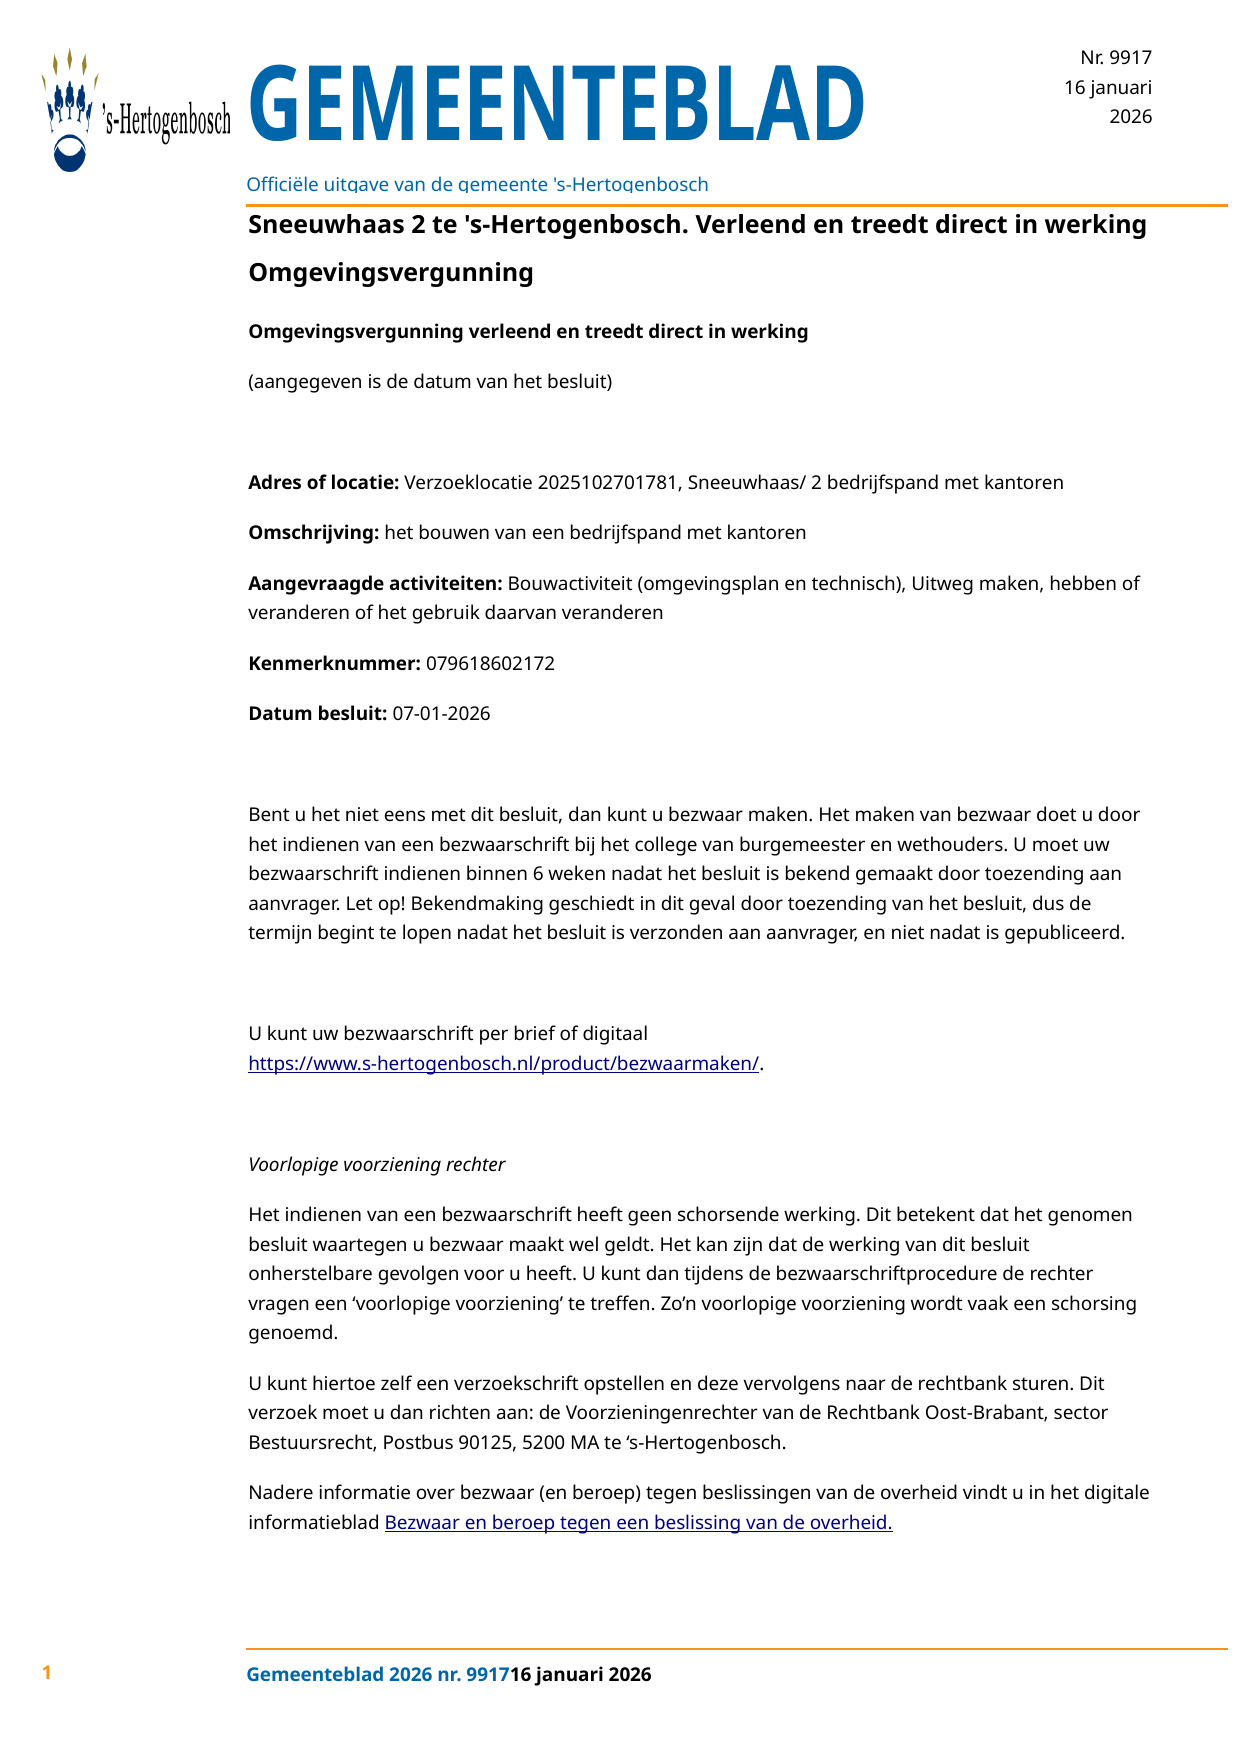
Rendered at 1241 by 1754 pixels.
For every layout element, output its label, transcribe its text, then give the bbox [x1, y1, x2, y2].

text Kenmerknummer: 079618602172 [248, 650, 1152, 676]
text (aangegeven is de datum van het besluit) [248, 368, 1152, 394]
text Omgevingsvergunning verleend en treedt direct in werking [248, 318, 1152, 344]
picture [41, 47, 231, 172]
text Sneeuwhaas 2 te 's-Hertogenbosch. Verleend en treedt direct in werking Omgevingsvergunning [248, 207, 1152, 288]
text Bent u het niet eens met dit besluit, dan kunt u bezwaar maken. Het maken van bezwaar doet u door het indienen van een bezwaarschrift bij het college van burgemeester en wethouders. U moet uw bezwaarschrift indienen binnen 6 weken nadat het besluit is bekend gemaakt door toezending aan aanvrager. Let op! Bekendmaking geschiedt in dit geval door toezending van het besluit, dus de termijn begint te lopen nadat het besluit is verzonden aan aanvrager, en niet nadat is gepubliceerd. [248, 801, 1152, 945]
text Datum besluit: 07-01-2026 [248, 700, 1152, 726]
text U kunt uw bezwaarschrift per brief of digitaal https://www.s-hertogenbosch.nl/product/bezwaarmaken/. [248, 1020, 1152, 1076]
text Nadere informatie over bezwaar (en beroep) tegen beslissingen van de overheid vindt u in het digitale informatieblad Bezwaar en beroep tegen een beslissing van de overheid. [248, 1479, 1152, 1535]
text Voorlopige voorziening rechter [248, 1151, 1152, 1177]
text Het indienen van een bezwaarschrift heeft geen schorsende werking. Dit betekent dat het genomen besluit waartegen u bezwaar maakt wel geldt. Het kan zijn dat de werking van dit besluit onherstelbare gevolgen voor u heeft. U kunt dan tijdens de bezwaarschriftprocedure de rechter vragen een ‘voorlopige voorziening’ te treffen. Zo’n voorlopige voorziening wordt vaak een schorsing genoemd. [248, 1201, 1152, 1345]
text Aangevraagde activiteiten: Bouwactiviteit (omgevingsplan en technisch), Uitweg maken, hebben of veranderen of het gebruik daarvan veranderen [248, 570, 1152, 625]
text Omschrijving: het bouwen van een bedrijfspand met kantoren [248, 519, 1152, 545]
text U kunt hiertoe zelf een verzoekschrift opstellen en deze vervolgens naar de rechtbank sturen. Dit verzoek moet u dan richten aan: de Voorzieningenrechter van de Rechtbank Oost-Brabant, sector Bestuursrecht, Postbus 90125, 5200 MA te ‘s-Hertogenbosch. [248, 1370, 1152, 1455]
text Adres of locatie: Verzoeklocatie 2025102701781, Sneeuwhaas/ 2 bedrijfspand met kantoren [248, 469, 1152, 495]
